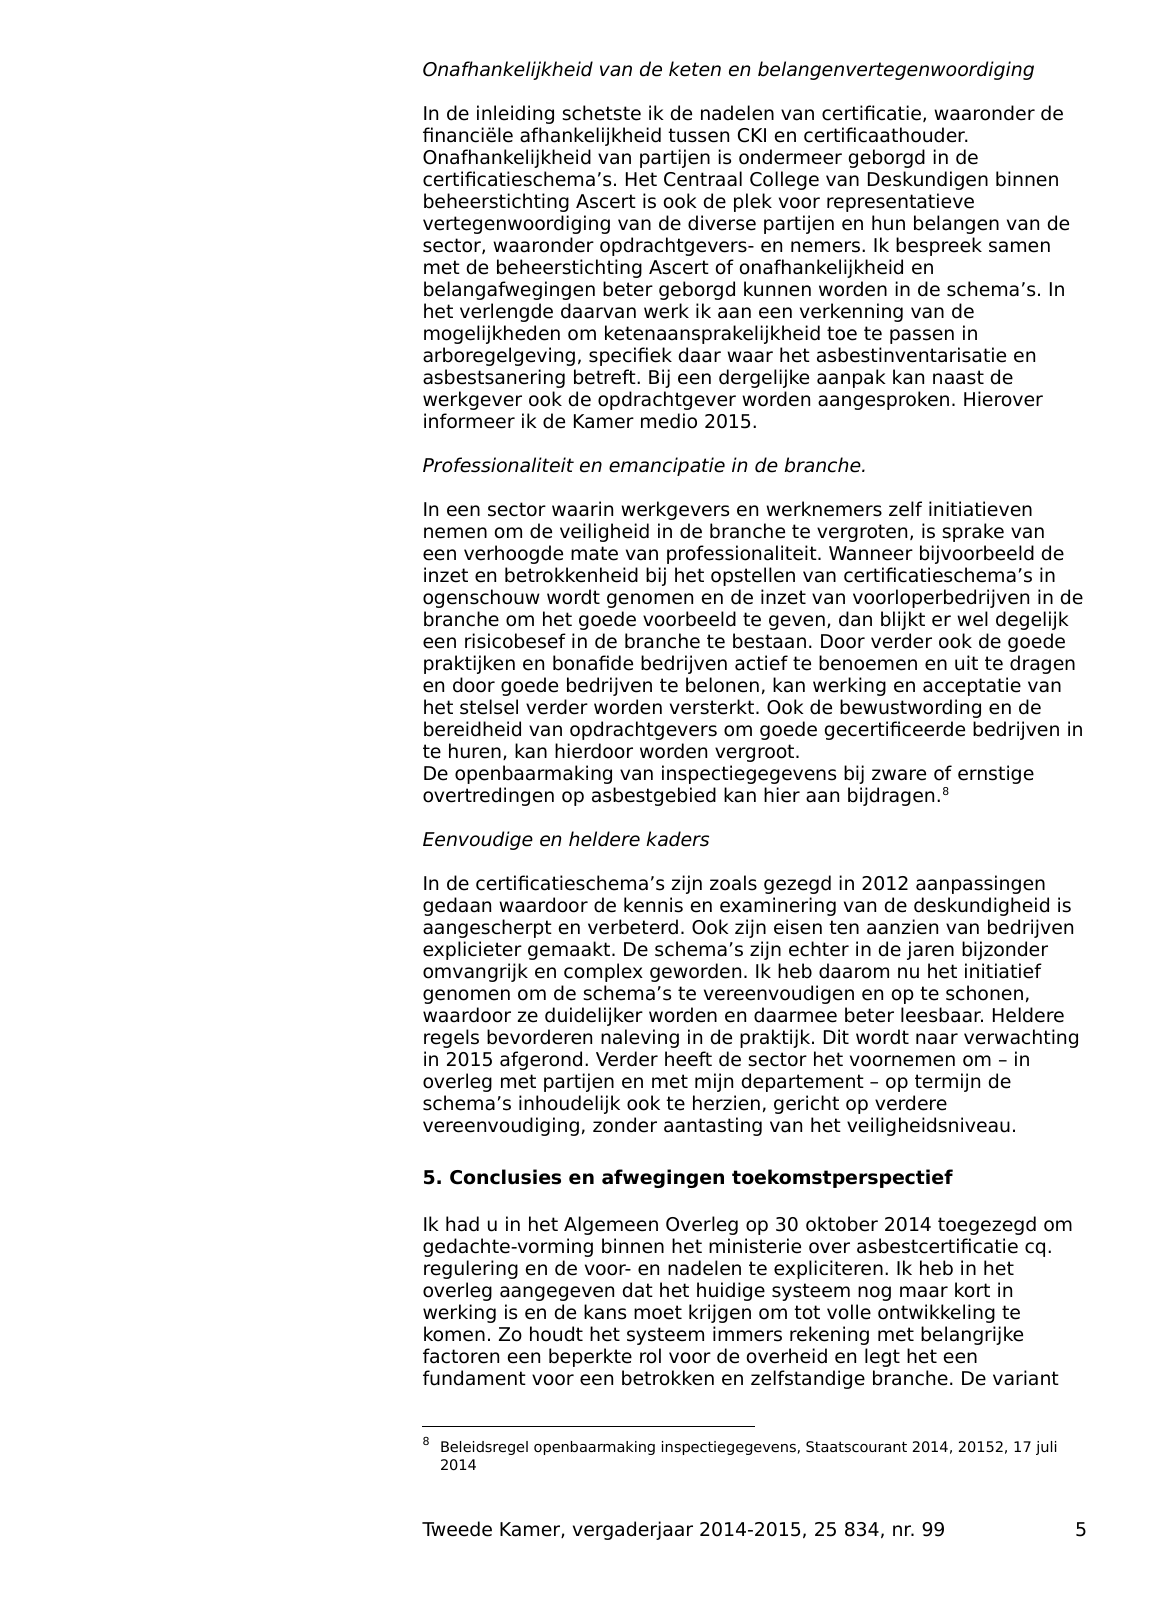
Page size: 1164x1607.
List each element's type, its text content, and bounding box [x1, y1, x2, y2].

text In de inleiding schetste ik de nadelen van certificatie, waaronder de financiële afhankelijkheid tussen CKI en certificaathouder. Onafhankelijkheid van partijen is ondermeer geborgd in de certificatieschema’s. Het Centraal College van Deskundigen binnen beheerstichting Ascert is ook de plek voor representatieve vertegenwoordiging van de diverse partijen en hun belangen van de sector, waaronder opdrachtgevers- en nemers. Ik bespreek samen met de beheerstichting Ascert of onafhankelijkheid en belangafwegingen beter geborgd kunnen worden in de schema’s. In het verlengde daarvan werk ik aan een verkenning van de mogelijkheden om ketenaansprakelijkheid toe te passen in arboregelgeving, specifiek daar waar het asbestinventarisatie en asbestsanering betreft. Bij een dergelijke aanpak kan naast de werkgever ook de opdrachtgever worden aangesproken. Hierover informeer ik de Kamer medio 2015. [422, 103, 1087, 433]
subtitle Professionaliteit en emancipatie in de branche. [422, 455, 1087, 477]
text Ik had u in het Algemeen Overleg op 30 oktober 2014 toegezegd om gedachte-vorming binnen het ministerie over asbestcertificatie cq. regulering en de voor- en nadelen te expliciteren. Ik heb in het overleg aangegeven dat het huidige systeem nog maar kort in werking is en de kans moet krijgen om tot volle ontwikkeling te komen. Zo houdt het systeem immers rekening met belangrijke factoren een beperkte rol voor de overheid en legt het een fundament voor een betrokken en zelfstandige branche. De variant [422, 1214, 1087, 1390]
text In de certificatieschema’s zijn zoals gezegd in 2012 aanpassingen gedaan waardoor de kennis en examinering van de deskundigheid is aangescherpt en verbeterd. Ook zijn eisen ten aanzien van bedrijven explicieter gemaakt. De schema’s zijn echter in de jaren bijzonder omvangrijk en complex geworden. Ik heb daarom nu het initiatief genomen om de schema’s te vereenvoudigen en op te schonen, waardoor ze duidelijker worden en daarmee beter leesbaar. Heldere regels bevorderen naleving in de praktijk. Dit wordt naar verwachting in 2015 afgerond. Verder heeft de sector het voornemen om – in overleg met partijen en met mijn departement – op termijn de schema’s inhoudelijk ook te herzien, gericht op verdere vereenvoudiging, zonder aantasting van het veiligheidsniveau. [422, 873, 1087, 1137]
subtitle 5. Conclusies en afwegingen toekomstperspectief [422, 1167, 1087, 1189]
text Beleidsregel openbaarmaking inspectiegegevens, Staatscourant 2014, 20152, 17 juli 2014 [422, 1435, 1087, 1474]
subtitle Eenvoudige en heldere kaders [422, 829, 1087, 851]
subtitle Onafhankelijkheid van de keten en belangenvertegenwoordiging [422, 59, 1087, 81]
text In een sector waarin werkgevers en werknemers zelf initiatieven nemen om de veiligheid in de branche te vergroten, is sprake van een verhoogde mate van professionaliteit. Wanneer bijvoorbeeld de inzet en betrokkenheid bij het opstellen van certificatieschema’s in ogenschouw wordt genomen en de inzet van voorloperbedrijven in de branche om het goede voorbeeld te geven, dan blijkt er wel degelijk een risicobesef in de branche te bestaan. Door verder ook de goede praktijken en bonafide bedrijven actief te benoemen en uit te dragen en door goede bedrijven te belonen, kan werking en acceptatie van het stelsel verder worden versterkt. Ook de bewustwording en de bereidheid van opdrachtgevers om goede gecertificeerde bedrijven in te huren, kan hierdoor worden vergroot. [422, 499, 1087, 763]
text De openbaarmaking van inspectiegegevens bij zware of ernstige overtredingen op asbestgebied kan hier aan bijdragen. [422, 763, 1087, 807]
